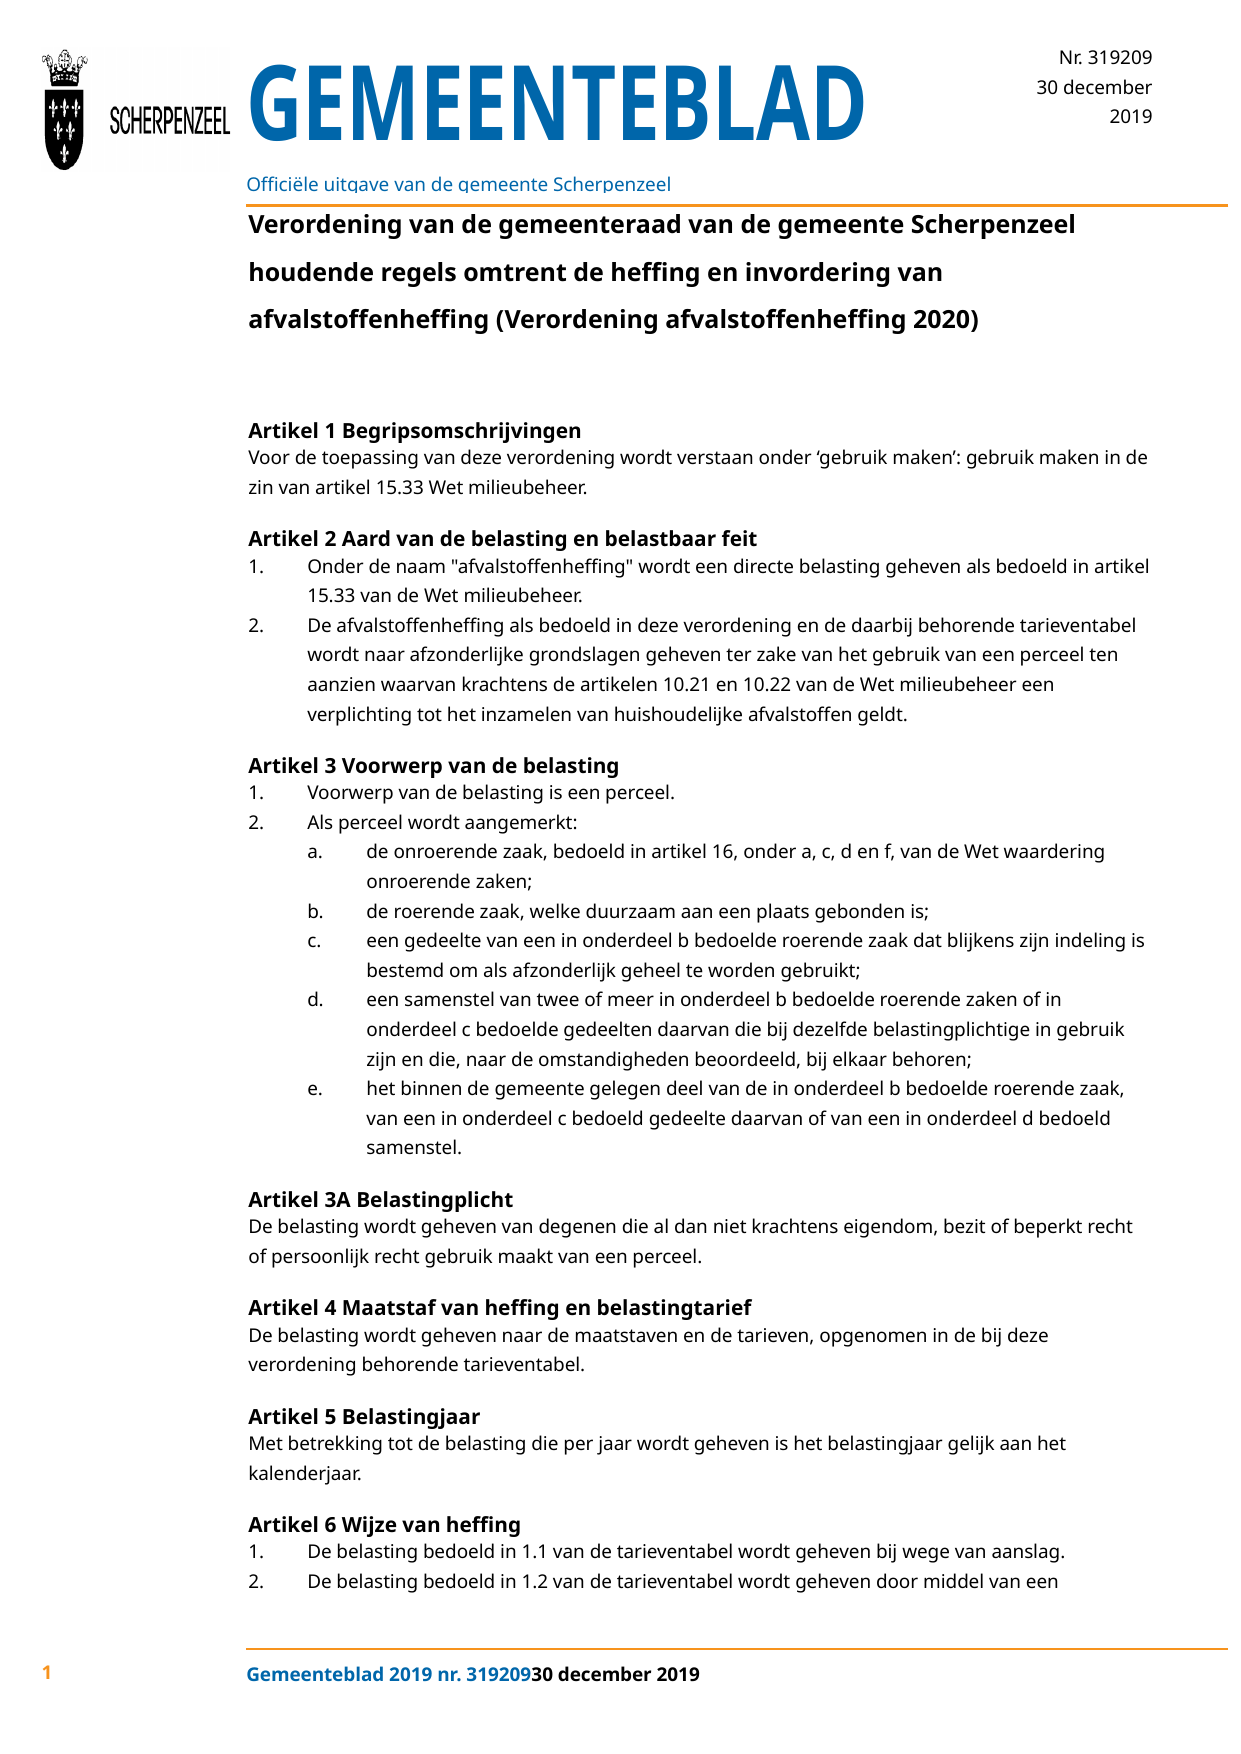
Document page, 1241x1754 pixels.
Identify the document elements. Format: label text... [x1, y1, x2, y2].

list De belasting bedoeld in 1.2 van de tarieventabel wordt geheven door middel van een [248, 1568, 1152, 1594]
text Verordening van de gemeenteraad van de gemeente Scherpenzeel houdende regels omtrent de heffing en invordering van afvalstoffenheffing (Verordening afvalstoffenheffing 2020) [248, 207, 1152, 336]
list de onroerende zaak, bedoeld in artikel 16, onder a, c, d en f, van de Wet waardering onroerende zaken; [307, 839, 1152, 894]
text De belasting wordt geheven van degenen die al dan niet krachtens eigendom, bezit of beperkt recht of persoonlijk recht gebruik maakt van een perceel. [248, 1213, 1152, 1269]
list een gedeelte van een in onderdeel b bedoelde roerende zaak dat blijkens zijn indeling is bestemd om als afzonderlijk geheel te worden gebruikt; [307, 927, 1152, 983]
list een samenstel van twee of meer in onderdeel b bedoelde roerende zaken of in onderdeel c bedoelde gedeelten daarvan die bij dezelfde belastingplichtige in gebruik zijn en die, naar de omstandigheden beoordeeld, bij elkaar behoren; [307, 987, 1152, 1072]
text Voor de toepassing van deze verordening wordt verstaan onder ‘gebruik maken’: gebruik maken in de zin van artikel 15.33 Wet milieubeheer. [248, 444, 1152, 500]
picture [41, 47, 231, 172]
list Voorwerp van de belasting is een perceel. [248, 779, 1152, 805]
list De afvalstoffenheffing als bedoeld in deze verordening en de daarbij behorende tarieventabel wordt naar afzonderlijke grondslagen geheven ter zake van het gebruik van een perceel ten aanzien waarvan krachtens de artikelen 10.21 en 10.22 van de Wet milieubeheer een verplichting tot het inzamelen van huishoudelijke afvalstoffen geldt. [248, 612, 1152, 726]
list De belasting bedoeld in 1.1 van de tarieventabel wordt geheven bij wege van aanslag. [248, 1539, 1152, 1564]
list Onder de naam "afvalstoffenheffing" wordt een directe belasting geheven als bedoeld in artikel 15.33 van de Wet milieubeheer. [248, 553, 1152, 608]
text Artikel 3A Belastingplicht [248, 1185, 1152, 1213]
text Met betrekking tot de belasting die per jaar wordt geheven is het belastingjaar gelijk aan het kalenderjaar. [248, 1430, 1152, 1486]
list het binnen de gemeente gelegen deel van de in onderdeel b bedoelde roerende zaak, van een in onderdeel c bedoeld gedeelte daarvan of van een in onderdeel d bedoeld samenstel. [307, 1075, 1152, 1160]
text Artikel 2 Aard van de belasting en belastbaar feit [248, 524, 1152, 553]
list Als perceel wordt aangemerkt: [248, 809, 1152, 835]
text Artikel 1 Begripsomschrijvingen [248, 416, 1152, 444]
list de roerende zaak, welke duurzaam aan een plaats gebonden is; [307, 898, 1152, 924]
text De belasting wordt geheven naar de maatstaven en de tarieven, opgenomen in de bij deze verordening behorende tarieventabel. [248, 1322, 1152, 1377]
text Artikel 6 Wijze van heffing [248, 1510, 1152, 1539]
text Artikel 4 Maatstaf van heffing en belastingtarief [248, 1293, 1152, 1322]
text Artikel 3 Voorwerp van de belasting [248, 751, 1152, 779]
text Artikel 5 Belastingjaar [248, 1402, 1152, 1430]
